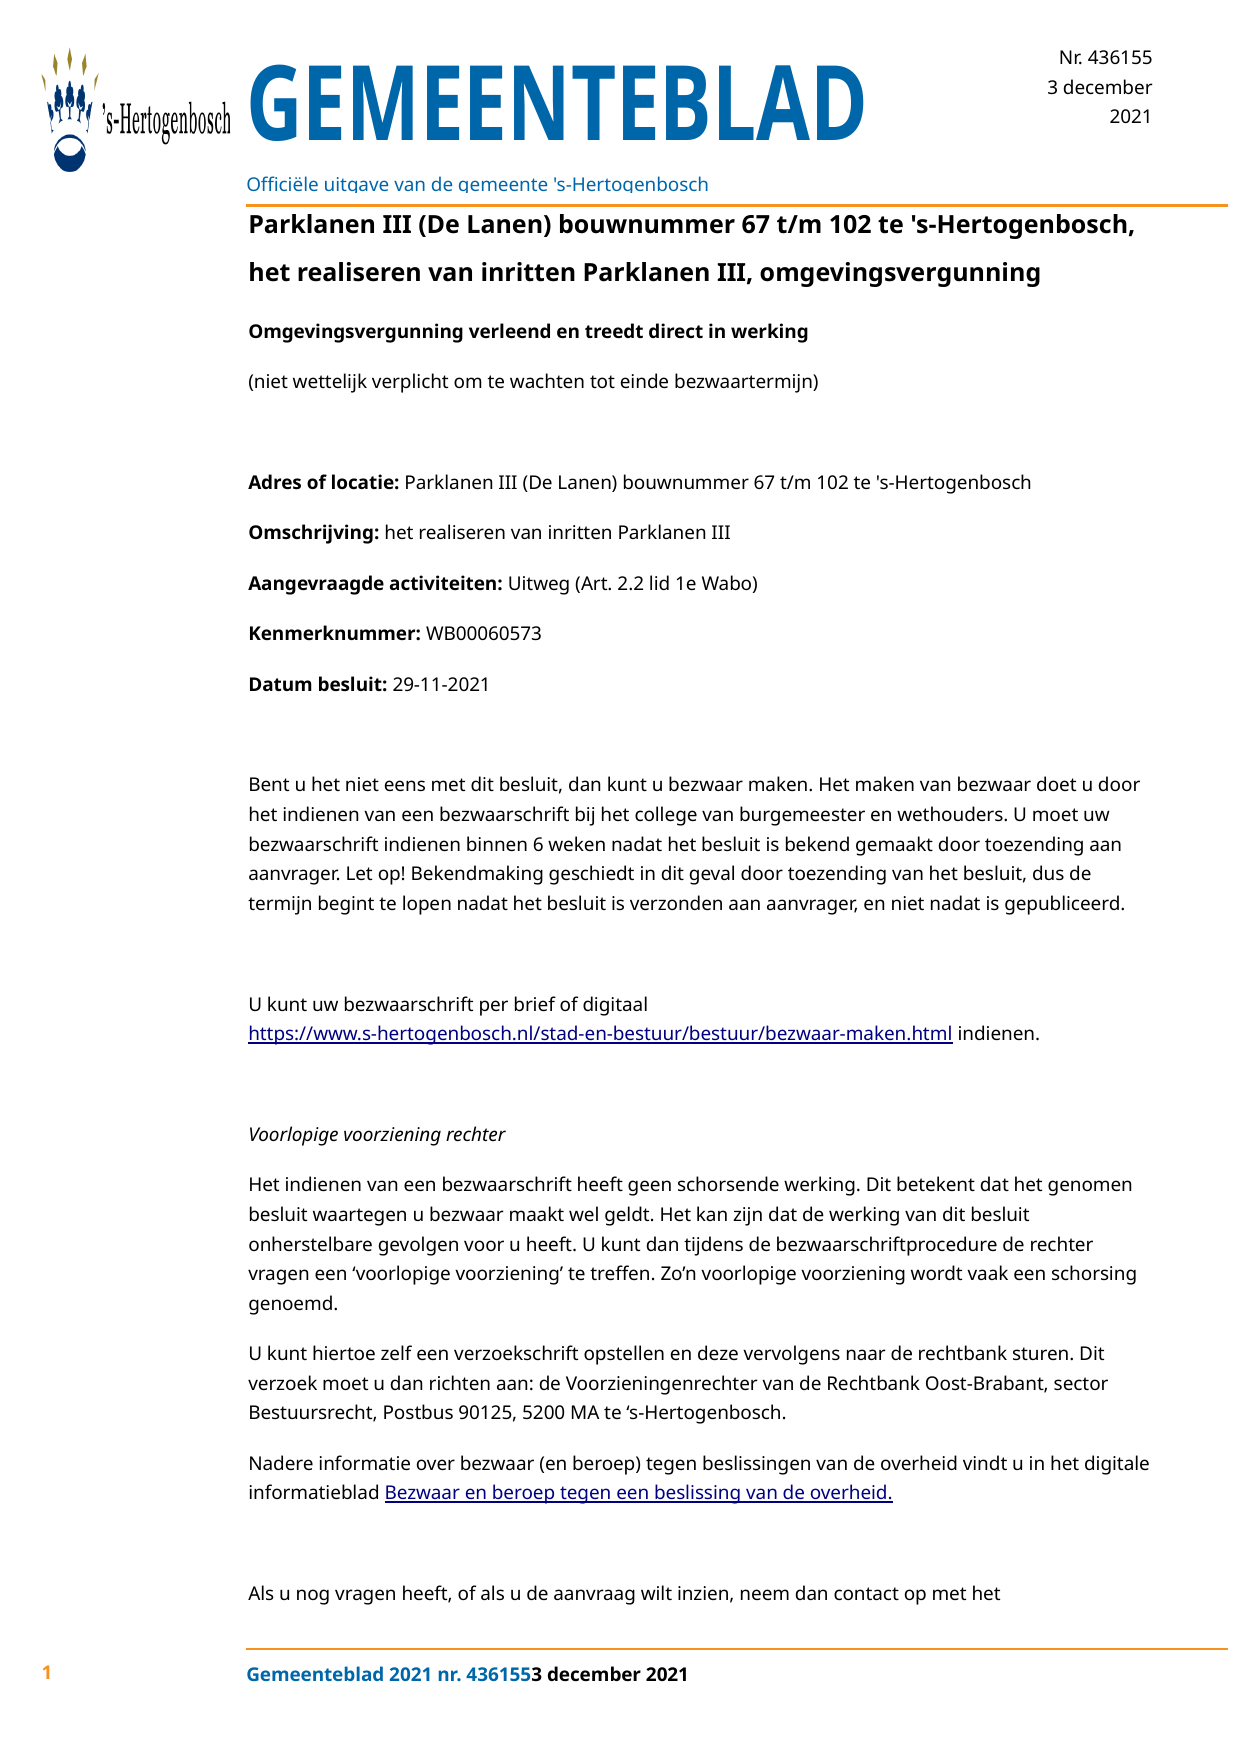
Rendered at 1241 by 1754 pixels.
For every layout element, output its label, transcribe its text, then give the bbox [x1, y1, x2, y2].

text Als u nog vragen heeft, of als u de aanvraag wilt inzien, neem dan contact op met het [248, 1580, 1152, 1606]
text U kunt uw bezwaarschrift per brief of digitaal https://www.s-hertogenbosch.nl/stad-en-bestuur/bestuur/bezwaar-maken.html indienen. [248, 991, 1152, 1046]
text Datum besluit: 29-11-2021 [248, 671, 1152, 697]
text Omgevingsvergunning verleend en treedt direct in werking [248, 318, 1152, 344]
text Aangevraagde activiteiten: Uitweg (Art. 2.2 lid 1e Wabo) [248, 570, 1152, 596]
text U kunt hiertoe zelf een verzoekschrift opstellen en deze vervolgens naar de rechtbank sturen. Dit verzoek moet u dan richten aan: de Voorzieningenrechter van de Rechtbank Oost-Brabant, sector Bestuursrecht, Postbus 90125, 5200 MA te ‘s-Hertogenbosch. [248, 1340, 1152, 1425]
text Bent u het niet eens met dit besluit, dan kunt u bezwaar maken. Het maken van bezwaar doet u door het indienen van een bezwaarschrift bij het college van burgemeester en wethouders. U moet uw bezwaarschrift indienen binnen 6 weken nadat het besluit is bekend gemaakt door toezending aan aanvrager. Let op! Bekendmaking geschiedt in dit geval door toezending van het besluit, dus de termijn begint te lopen nadat het besluit is verzonden aan aanvrager, en niet nadat is gepubliceerd. [248, 772, 1152, 916]
text Het indienen van een bezwaarschrift heeft geen schorsende werking. Dit betekent dat het genomen besluit waartegen u bezwaar maakt wel geldt. Het kan zijn dat de werking van dit besluit onherstelbare gevolgen voor u heeft. U kunt dan tijdens de bezwaarschriftprocedure de rechter vragen een ‘voorlopige voorziening’ te treffen. Zo’n voorlopige voorziening wordt vaak een schorsing genoemd. [248, 1172, 1152, 1316]
text (niet wettelijk verplicht om te wachten tot einde bezwaartermijn) [248, 368, 1152, 394]
text Omschrijving: het realiseren van inritten Parklanen III [248, 519, 1152, 545]
picture [41, 47, 231, 172]
text Nadere informatie over bezwaar (en beroep) tegen beslissingen van de overheid vindt u in het digitale informatieblad Bezwaar en beroep tegen een beslissing van de overheid. [248, 1450, 1152, 1505]
text Parklanen III (De Lanen) bouwnummer 67 t/m 102 te 's-Hertogenbosch, het realiseren van inritten Parklanen III, omgevingsvergunning [248, 207, 1152, 288]
text Kenmerknummer: WB00060573 [248, 620, 1152, 646]
text Adres of locatie: Parklanen III (De Lanen) bouwnummer 67 t/m 102 te 's-Hertogenbosch [248, 469, 1152, 495]
text Voorlopige voorziening rechter [248, 1121, 1152, 1147]
